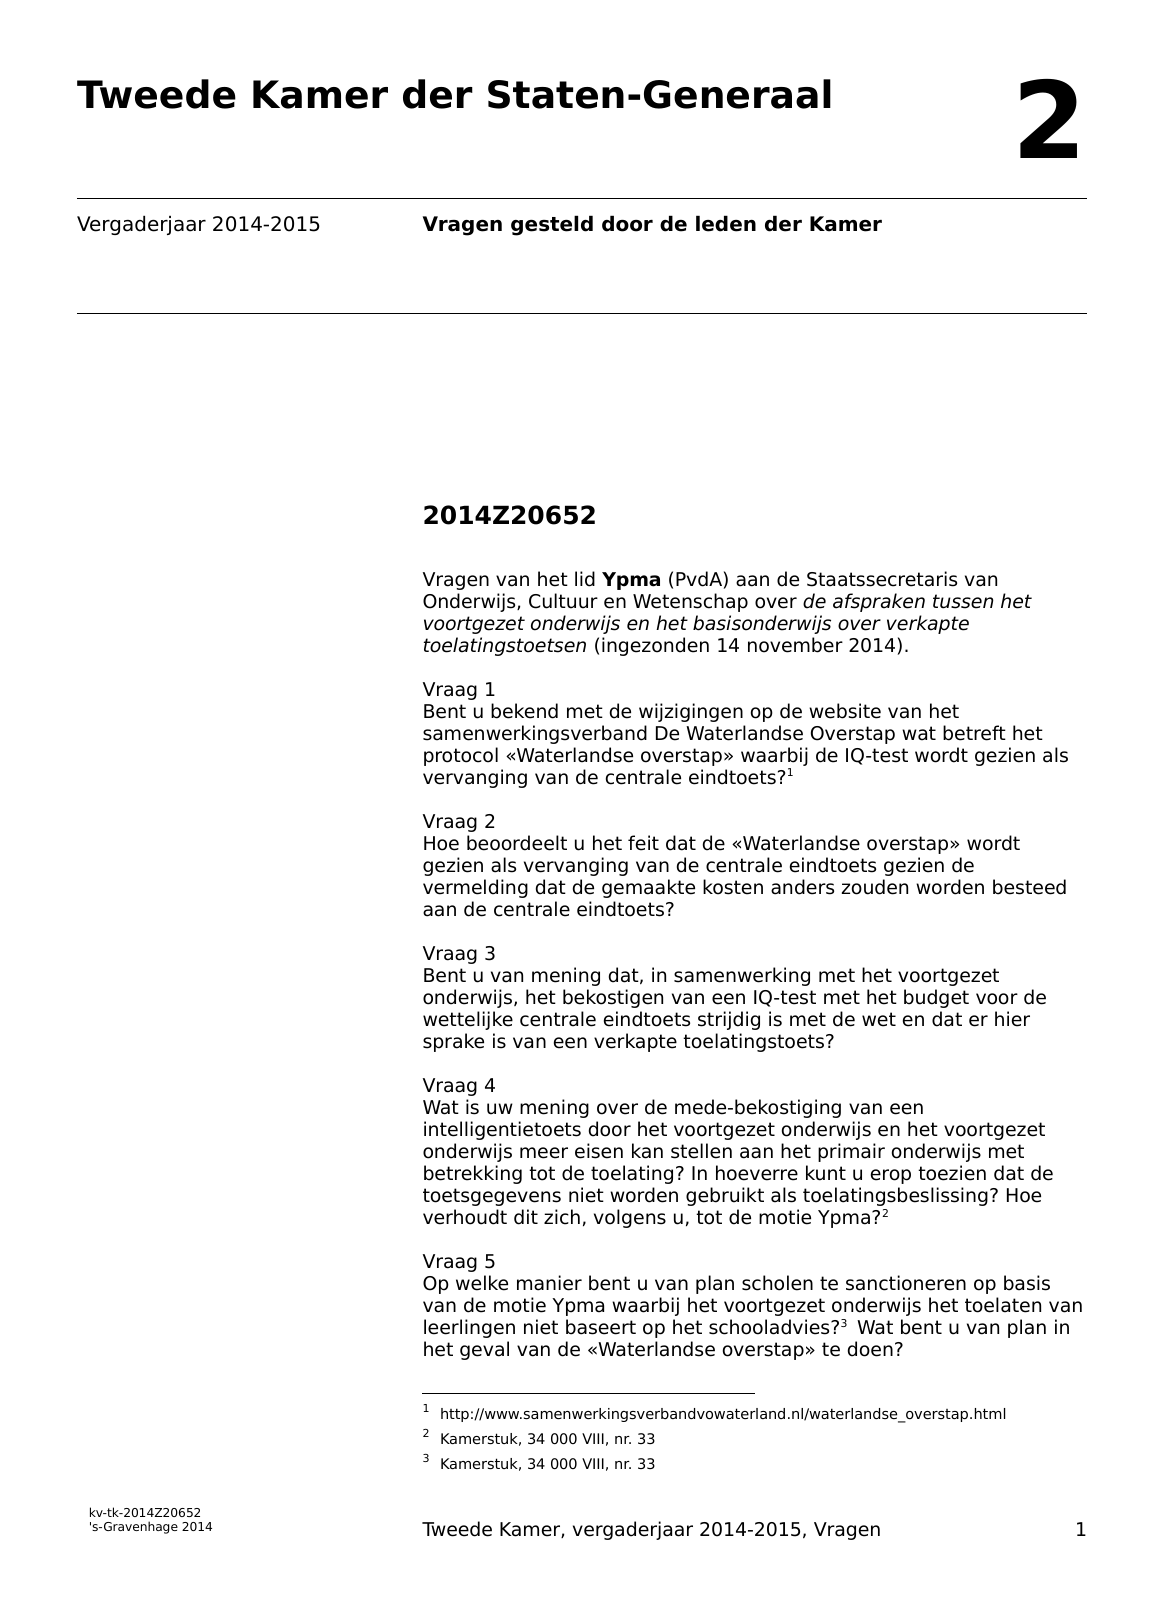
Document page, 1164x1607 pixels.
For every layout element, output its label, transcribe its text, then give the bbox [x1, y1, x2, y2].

table_cell Vergaderjaar 2014-2015 [77, 199, 422, 313]
table_header Tweede Kamer der Staten-Generaal [77, 59, 886, 198]
table_header 2 [886, 59, 1087, 198]
text Vraag 4 [422, 1075, 1087, 1097]
table_cell Vragen gesteld door de leden der Kamer [422, 199, 1087, 313]
text Bent u bekend met de wijzigingen op de website van het samenwerkingsverband De Waterlandse Overstap wat betreft het protocol «Waterlandse overstap» waarbij de IQ-test wordt gezien als vervanging van de centrale eindtoets? [422, 701, 1087, 789]
text Hoe beoordeelt u het feit dat de «Waterlandse overstap» wordt gezien als vervanging van de centrale eindtoets gezien de vermelding dat de gemaakte kosten anders zouden worden besteed aan de centrale eindtoets? [422, 833, 1087, 921]
text Kamerstuk, 34 000 VIII, nr. 33 [422, 1452, 1087, 1474]
text http://www.samenwerkingsverbandvowaterland.nl/waterlandse_overstap.html [422, 1402, 1087, 1424]
text 2014Z20652 [422, 501, 1087, 531]
text Wat is uw mening over de mede-bekostiging van een intelligentietoets door het voortgezet onderwijs en het voortgezet onderwijs meer eisen kan stellen aan het primair onderwijs met betrekking tot de toelating? In hoeverre kunt u erop toezien dat de toetsgegevens niet worden gebruikt als toelatingsbeslissing? Hoe verhoudt dit zich, volgens u, tot de motie Ypma? [422, 1097, 1087, 1229]
text Vraag 1 [422, 679, 1087, 701]
text Vraag 2 [422, 811, 1087, 833]
text 's-Gravenhage 2014 [88, 1520, 323, 1534]
text Vraag 3 [422, 943, 1087, 965]
text Bent u van mening dat, in samenwerking met het voortgezet onderwijs, het bekostigen van een IQ-test met het budget voor de wettelijke centrale eindtoets strijdig is met de wet en dat er hier sprake is van een verkapte toelatingstoets? [422, 965, 1087, 1053]
text Kamerstuk, 34 000 VIII, nr. 33 [422, 1427, 1087, 1449]
text Op welke manier bent u van plan scholen te sanctioneren op basis van de motie Ypma waarbij het voortgezet onderwijs het toelaten van leerlingen niet baseert op het schooladvies? Wat bent u van plan in het geval van de «Waterlandse overstap» te doen? [422, 1273, 1087, 1361]
text kv-tk-2014Z20652 [88, 1506, 323, 1520]
text Vragen van het lid Ypma (PvdA) aan de Staatssecretaris van Onderwijs, Cultuur en Wetenschap over de afspraken tussen het voortgezet onderwijs en het basisonderwijs over verkapte toelatingstoetsen (ingezonden 14 november 2014). [422, 569, 1087, 657]
text Vraag 5 [422, 1251, 1087, 1273]
